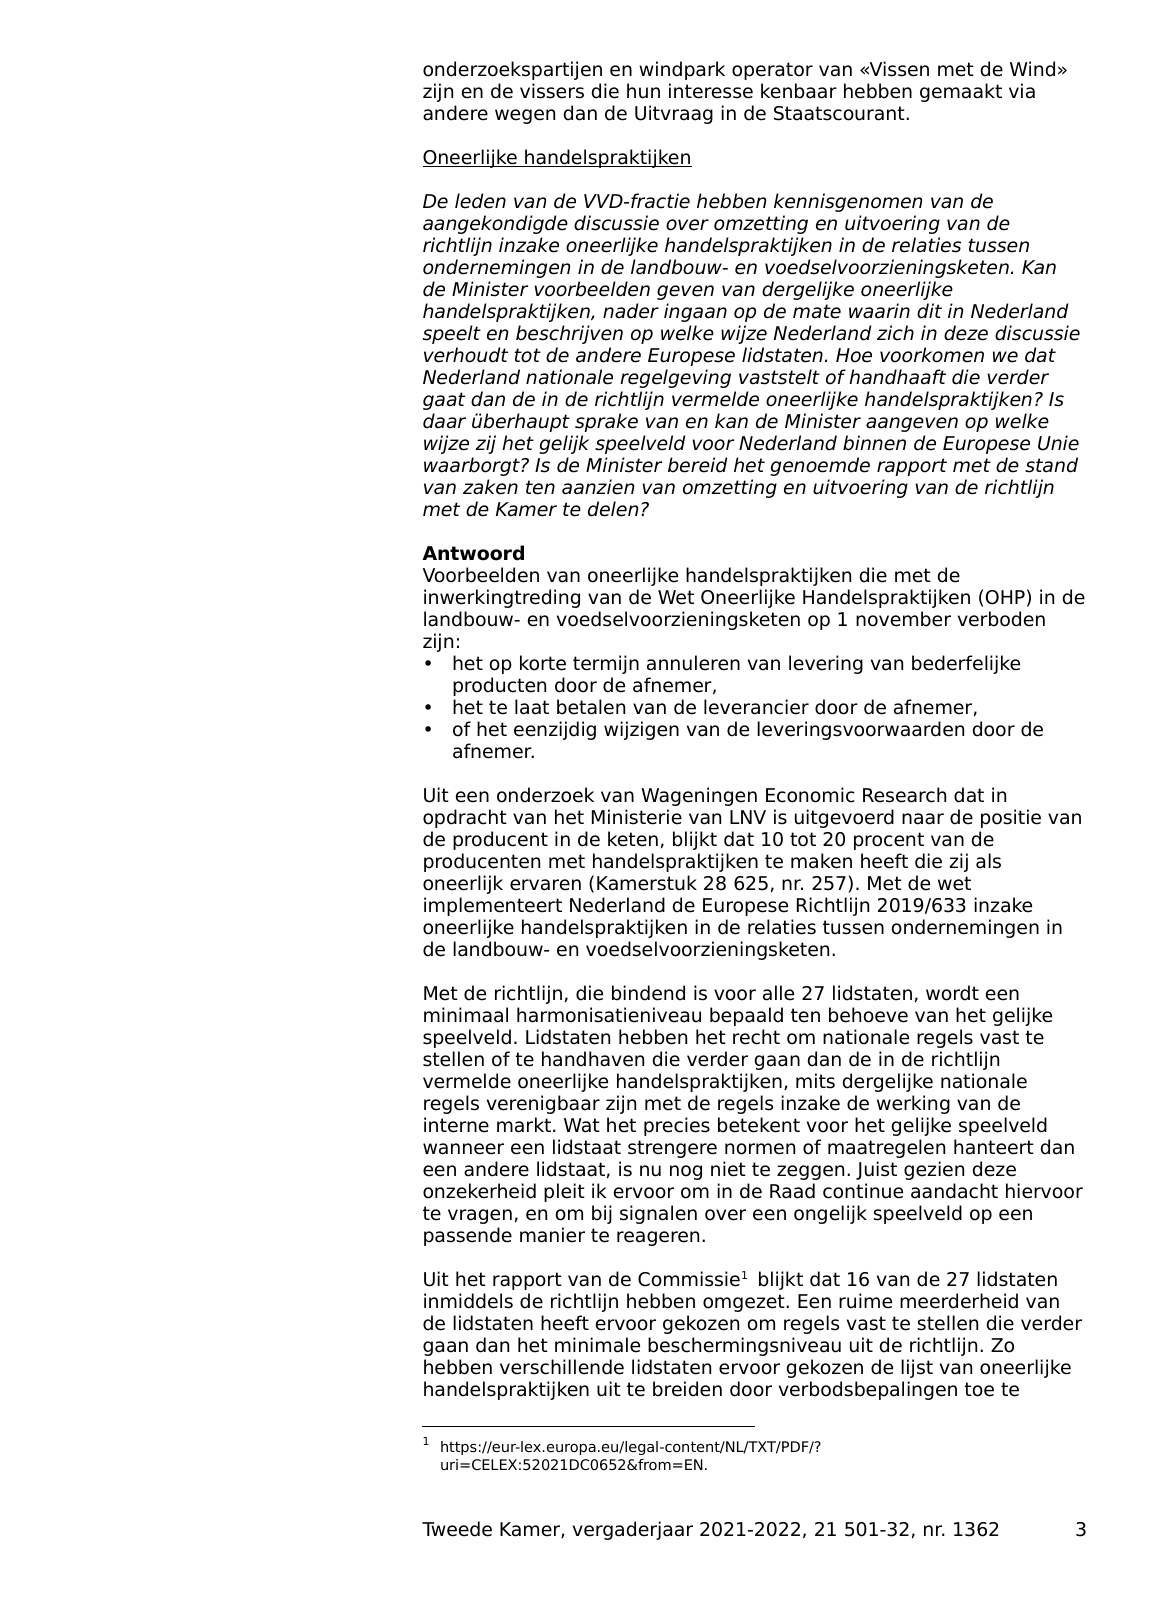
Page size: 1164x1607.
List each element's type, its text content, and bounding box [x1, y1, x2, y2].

subtitle Oneerlijke handelspraktijken [422, 147, 1087, 169]
text onderzoekspartijen en windpark operator van «Vissen met de Wind» zijn en de vissers die hun interesse kenbaar hebben gemaakt via andere wegen dan de Uitvraag in de Staatscourant. [422, 59, 1087, 125]
text Voorbeelden van oneerlijke handelspraktijken die met de inwerkingtreding van de Wet Oneerlijke Handelspraktijken (OHP) in de landbouw- en voedselvoorzieningsketen op 1 november verboden zijn: [422, 565, 1087, 653]
text • of het eenzijdig wijzigen van de leveringsvoorwaarden door de afnemer. [422, 719, 1087, 763]
subtitle Antwoord [422, 543, 1087, 565]
text Uit het rapport van de Commissie blijkt dat 16 van de 27 lidstaten inmiddels de richtlijn hebben omgezet. Een ruime meerderheid van de lidstaten heeft ervoor gekozen om regels vast te stellen die verder gaan dan het minimale beschermingsniveau uit de richtlijn. Zo hebben verschillende lidstaten ervoor gekozen de lijst van oneerlijke handelspraktijken uit te breiden door verbodsbepalingen toe te [422, 1269, 1087, 1401]
text Met de richtlijn, die bindend is voor alle 27 lidstaten, wordt een minimaal harmonisatieniveau bepaald ten behoeve van het gelijke speelveld. Lidstaten hebben het recht om nationale regels vast te stellen of te handhaven die verder gaan dan de in de richtlijn vermelde oneerlijke handelspraktijken, mits dergelijke nationale regels verenigbaar zijn met de regels inzake de werking van de interne markt. Wat het precies betekent voor het gelijke speelveld wanneer een lidstaat strengere normen of maatregelen hanteert dan een andere lidstaat, is nu nog niet te zeggen. Juist gezien deze onzekerheid pleit ik ervoor om in de Raad continue aandacht hiervoor te vragen, en om bij signalen over een ongelijk speelveld op een passende manier te reageren. [422, 983, 1087, 1247]
text • het te laat betalen van de leverancier door de afnemer, [422, 697, 1087, 719]
text De leden van de VVD-fractie hebben kennisgenomen van de aangekondigde discussie over omzetting en uitvoering van de richtlijn inzake oneerlijke handelspraktijken in de relaties tussen ondernemingen in de landbouw- en voedselvoorzieningsketen. Kan de Minister voorbeelden geven van dergelijke oneerlijke handelspraktijken, nader ingaan op de mate waarin dit in Nederland speelt en beschrijven op welke wijze Nederland zich in deze discussie verhoudt tot de andere Europese lidstaten. Hoe voorkomen we dat Nederland nationale regelgeving vaststelt of handhaaft die verder gaat dan de in de richtlijn vermelde oneerlijke handelspraktijken? Is daar überhaupt sprake van en kan de Minister aangeven op welke wijze zij het gelijk speelveld voor Nederland binnen de Europese Unie waarborgt? Is de Minister bereid het genoemde rapport met de stand van zaken ten aanzien van omzetting en uitvoering van de richtlijn met de Kamer te delen? [422, 191, 1087, 521]
text • het op korte termijn annuleren van levering van bederfelijke producten door de afnemer, [422, 653, 1087, 697]
text Uit een onderzoek van Wageningen Economic Research dat in opdracht van het Ministerie van LNV is uitgevoerd naar de positie van de producent in de keten, blijkt dat 10 tot 20 procent van de producenten met handelspraktijken te maken heeft die zij als oneerlijk ervaren (Kamerstuk 28 625, nr. 257). Met de wet implementeert Nederland de Europese Richtlijn 2019/633 inzake oneerlijke handelspraktijken in de relaties tussen ondernemingen in de landbouw- en voedselvoorzieningsketen. [422, 785, 1087, 961]
text https://eur-lex.europa.eu/legal-content/NL/TXT/PDF/?uri=CELEX:52021DC0652&from=EN. [422, 1435, 1087, 1474]
